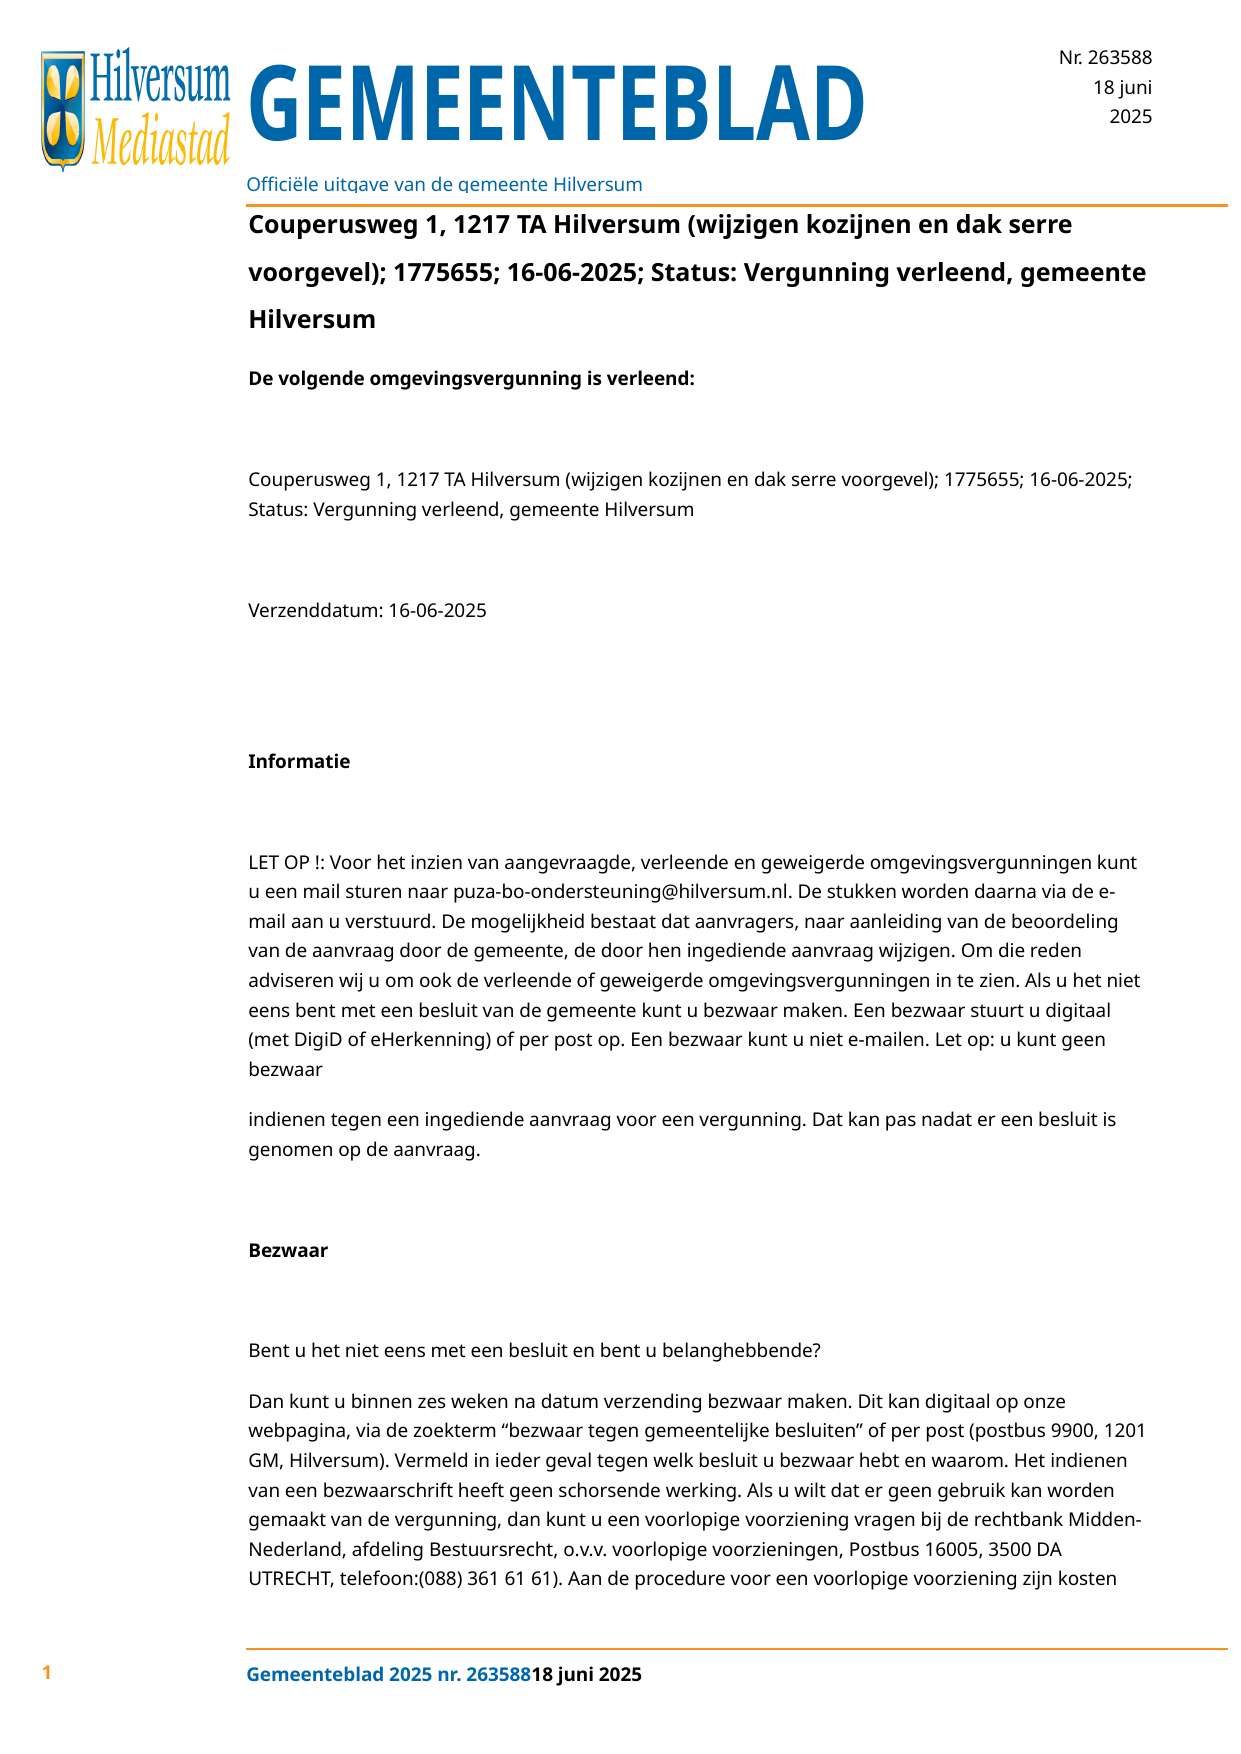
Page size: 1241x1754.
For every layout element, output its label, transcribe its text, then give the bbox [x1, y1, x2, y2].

text Bezwaar [248, 1237, 1152, 1262]
text Bent u het niet eens met een besluit en bent u belanghebbende? [248, 1338, 1152, 1363]
text Informatie [248, 748, 1152, 774]
text indienen tegen een ingediende aanvraag voor een vergunning. Dat kan pas nadat er een besluit is genomen op de aanvraag. [248, 1106, 1152, 1162]
text Couperusweg 1, 1217 TA Hilversum (wijzigen kozijnen en dak serre voorgevel); 1775655; 16-06-2025; Status: Vergunning verleend, gemeente Hilversum [248, 466, 1152, 522]
text LET OP !: Voor het inzien van aangevraagde, verleende en geweigerde omgevingsvergunningen kunt u een mail sturen naar puza-bo-ondersteuning@hilversum.nl. De stukken worden daarna via de e-mail aan u verstuurd. De mogelijkheid bestaat dat aanvragers, naar aanleiding van de beoordeling van de aanvraag door de gemeente, de door hen ingediende aanvraag wijzigen. Om die reden adviseren wij u om ook de verleende of geweigerde omgevingsvergunningen in te zien. Als u het niet eens bent met een besluit van de gemeente kunt u bezwaar maken. Een bezwaar stuurt u digitaal (met DigiD of eHerkenning) of per post op. Een bezwaar kunt u niet e-mailen. Let op: u kunt geen bezwaar [248, 849, 1152, 1082]
text Verzenddatum: 16-06-2025 [248, 597, 1152, 622]
text De volgende omgevingsvergunning is verleend: [248, 366, 1152, 391]
picture [41, 47, 231, 172]
text Couperusweg 1, 1217 TA Hilversum (wijzigen kozijnen en dak serre voorgevel); 1775655; 16-06-2025; Status: Vergunning verleend, gemeente Hilversum [248, 207, 1152, 336]
text Dan kunt u binnen zes weken na datum verzending bezwaar maken. Dit kan digitaal op onze webpagina, via de zoekterm “bezwaar tegen gemeentelijke besluiten” of per post (postbus 9900, 1201 GM, Hilversum). Vermeld in ieder geval tegen welk besluit u bezwaar hebt en waarom. Het indienen van een bezwaarschrift heeft geen schorsende werking. Als u wilt dat er geen gebruik kan worden gemaakt van de vergunning, dan kunt u een voorlopige voorziening vragen bij de rechtbank Midden-Nederland, afdeling Bestuursrecht, o.v.v. voorlopige voorzieningen, Postbus 16005, 3500 DA UTRECHT, telefoon:(088) 361 61 61). Aan de procedure voor een voorlopige voorziening zijn kosten [248, 1388, 1152, 1591]
